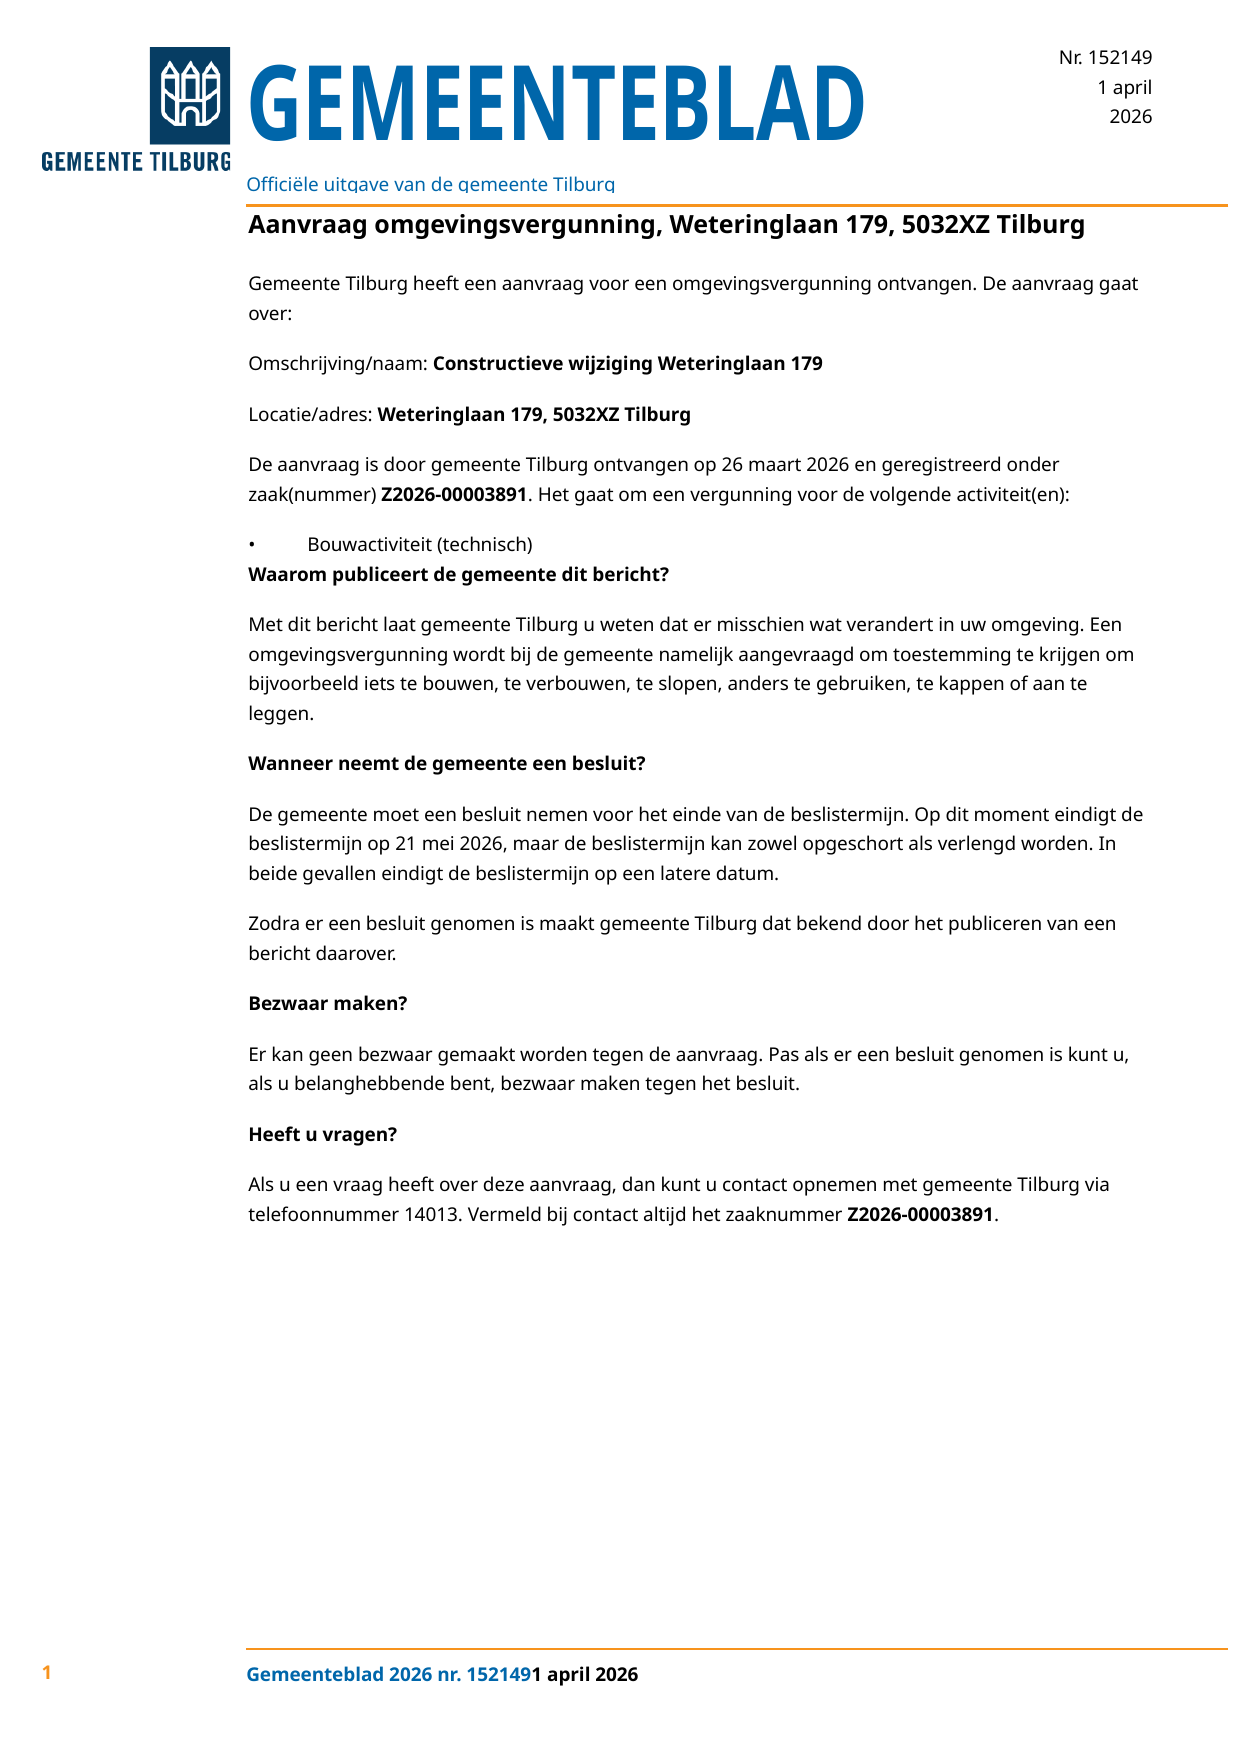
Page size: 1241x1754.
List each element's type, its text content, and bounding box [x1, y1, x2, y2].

text Bezwaar maken? [248, 990, 1152, 1016]
list Bouwactiviteit (technisch) [248, 531, 1152, 557]
picture [41, 47, 231, 172]
text Locatie/adres: Weteringlaan 179, 5032XZ Tilburg [248, 401, 1152, 426]
text Waarom publiceert de gemeente dit bericht? [248, 561, 1152, 586]
text De aanvraag is door gemeente Tilburg ontvangen op 26 maart 2026 en geregistreerd onder zaak(nummer) Z2026-00003891. Het gaat om een vergunning voor de volgende activiteit(en): [248, 451, 1152, 506]
text Wanneer neemt de gemeente een besluit? [248, 750, 1152, 776]
text Heeft u vragen? [248, 1121, 1152, 1146]
text Gemeente Tilburg heeft een aanvraag voor een omgevingsvergunning ontvangen. De aanvraag gaat over: [248, 270, 1152, 326]
text Er kan geen bezwaar gemaakt worden tegen de aanvraag. Pas als er een besluit genomen is kunt u, als u belanghebbende bent, bezwaar maken tegen het besluit. [248, 1041, 1152, 1096]
text Aanvraag omgevingsvergunning, Weteringlaan 179, 5032XZ Tilburg [248, 207, 1152, 241]
text De gemeente moet een besluit nemen voor het einde van de beslistermijn. Op dit moment eindigt de beslistermijn op 21 mei 2026, maar de beslistermijn kan zowel opgeschort als verlengd worden. In beide gevallen eindigt de beslistermijn op een latere datum. [248, 801, 1152, 886]
text Als u een vraag heeft over deze aanvraag, dan kunt u contact opnemen met gemeente Tilburg via telefoonnummer 14013. Vermeld bij contact altijd het zaaknummer Z2026-00003891. [248, 1171, 1152, 1226]
text Zodra er een besluit genomen is maakt gemeente Tilburg dat bekend door het publiceren van een bericht daarover. [248, 910, 1152, 966]
text Omschrijving/naam: Constructieve wijziging Weteringlaan 179 [248, 350, 1152, 376]
text Met dit bericht laat gemeente Tilburg u weten dat er misschien wat verandert in uw omgeving. Een omgevingsvergunning wordt bij de gemeente namelijk aangevraagd om toestemming te krijgen om bijvoorbeeld iets te bouwen, te verbouwen, te slopen, anders te gebruiken, te kappen of aan te leggen. [248, 611, 1152, 726]
